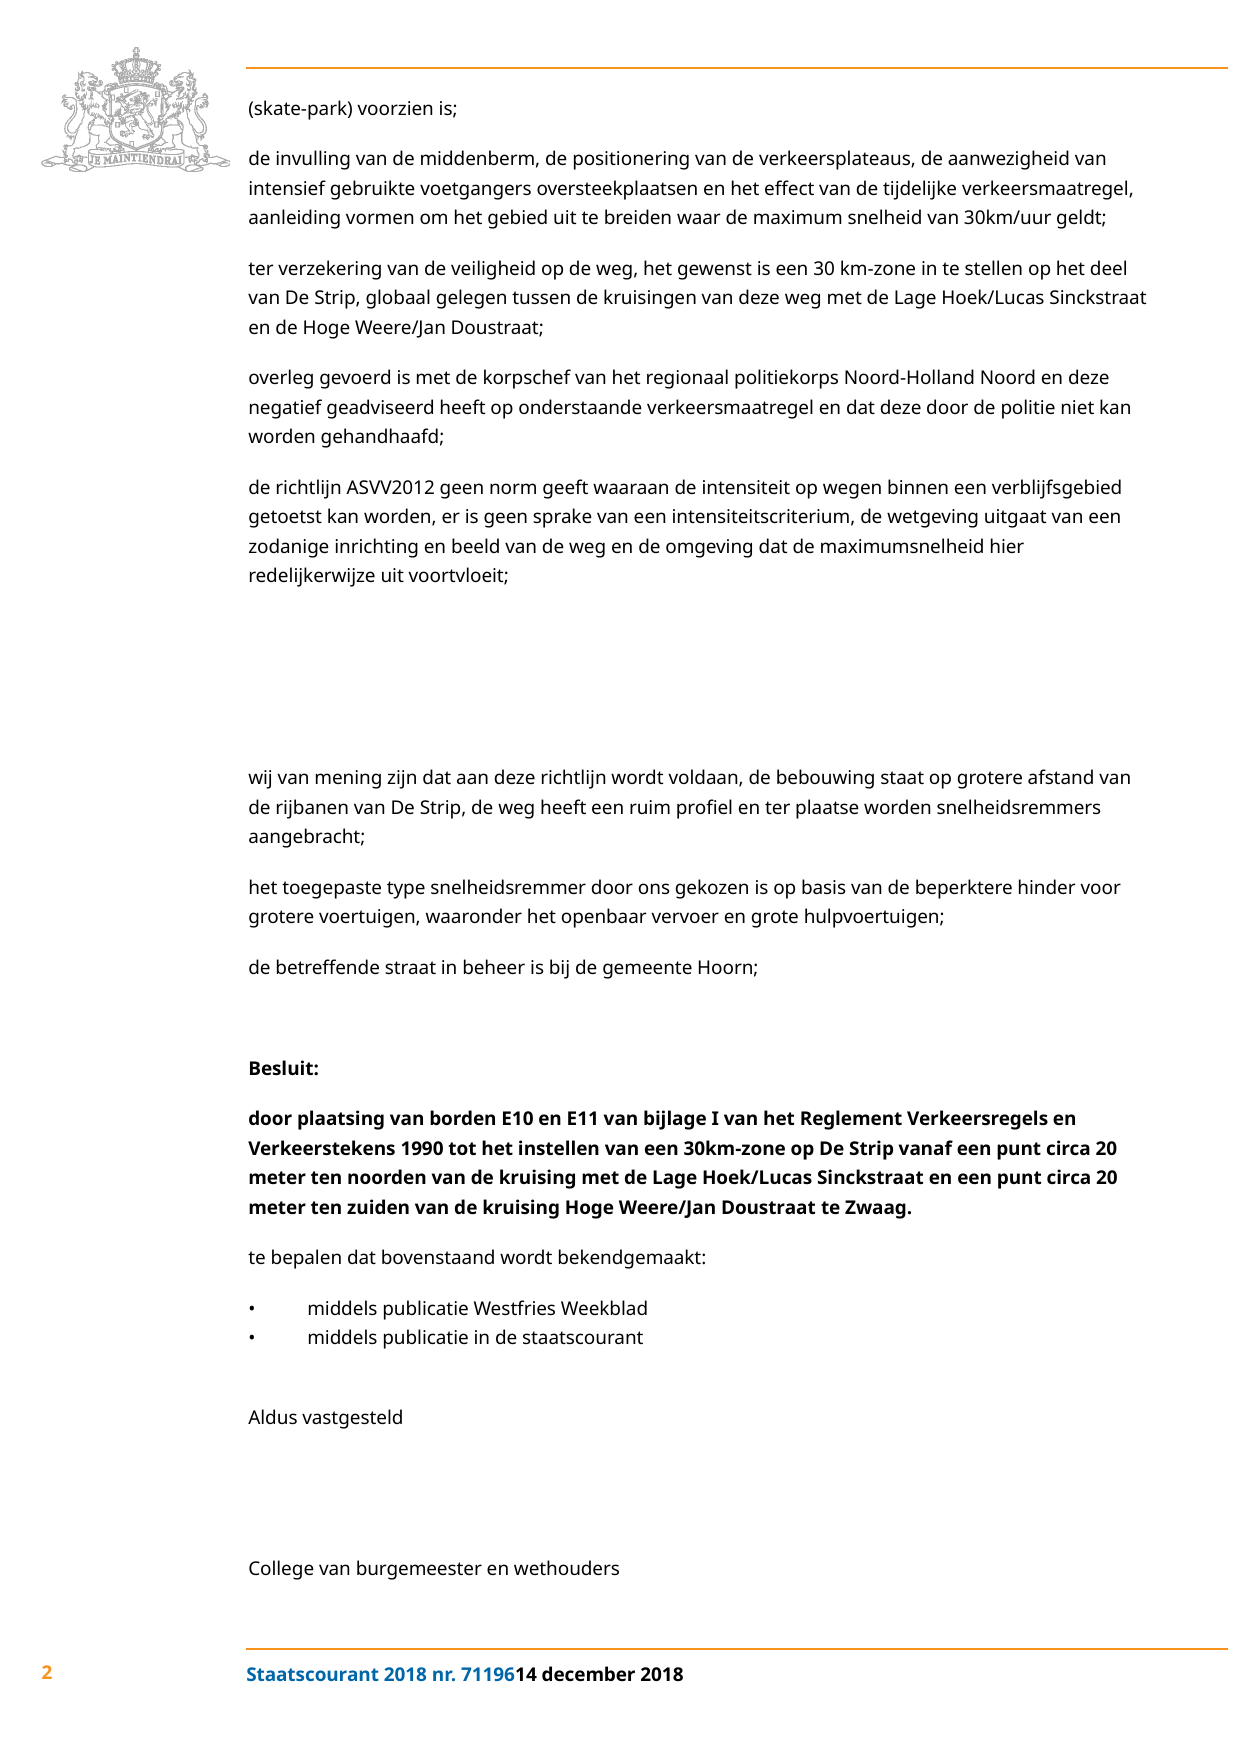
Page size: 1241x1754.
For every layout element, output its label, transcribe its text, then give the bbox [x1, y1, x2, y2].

text door plaatsing van borden E10 en E11 van bijlage I van het Reglement Verkeersregels en Verkeerstekens 1990 tot het instellen van een 30km-zone op De Strip vanaf een punt circa 20 meter ten noorden van de kruising met de Lage Hoek/Lucas Sinckstraat en een punt circa 20 meter ten zuiden van de kruising Hoge Weere/Jan Doustraat te Zwaag. [248, 1105, 1152, 1220]
text Besluit: [248, 1055, 1152, 1081]
text overleg gevoerd is met de korpschef van het regionaal politiekorps Noord-Holland Noord en deze negatief geadviseerd heeft op onderstaande verkeersmaatregel en dat deze door de politie niet kan worden gehandhaafd; [248, 364, 1152, 449]
list middels publicatie in de staatscourant [248, 1324, 1152, 1350]
list middels publicatie Westfries Weekblad [248, 1295, 1152, 1321]
text ter verzekering van de veiligheid op de weg, het gewenst is een 30 km-zone in te stellen op het deel van De Strip, globaal gelegen tussen de kruisingen van deze weg met de Lage Hoek/Lucas Sinckstraat en de Hoge Weere/Jan Doustraat; [248, 255, 1152, 340]
text wij van mening zijn dat aan deze richtlijn wordt voldaan, de bebouwing staat op grotere afstand van de rijbanen van De Strip, de weg heeft een ruim profiel en ter plaatse worden snelheidsremmers aangebracht; [248, 764, 1152, 849]
picture [41, 47, 231, 172]
text te bepalen dat bovenstaand wordt bekendgemaakt: [248, 1244, 1152, 1270]
text Aldus vastgesteld [248, 1404, 1152, 1430]
text het toegepaste type snelheidsremmer door ons gekozen is op basis van de beperktere hinder voor grotere voertuigen, waaronder het openbaar vervoer en grote hulpvoertuigen; [248, 874, 1152, 929]
text College van burgemeester en wethouders [248, 1556, 1152, 1581]
text de betreffende straat in beheer is bij de gemeente Hoorn; [248, 954, 1152, 980]
text de richtlijn ASVV2012 geen norm geeft waaraan de intensiteit op wegen binnen een verblijfsgebied getoetst kan worden, er is geen sprake van een intensiteitscriterium, de wetgeving uitgaat van een zodanige inrichting en beeld van de weg en de omgeving dat de maximumsnelheid hier redelijkerwijze uit voortvloeit; [248, 474, 1152, 588]
text de invulling van de middenberm, de positionering van de verkeersplateaus, de aanwezigheid van intensief gebruikte voetgangers oversteekplaatsen en het effect van de tijdelijke verkeersmaatregel, aanleiding vormen om het gebied uit te breiden waar de maximum snelheid van 30km/uur geldt; [248, 145, 1152, 230]
text (skate-park) voorzien is; [248, 95, 1152, 121]
